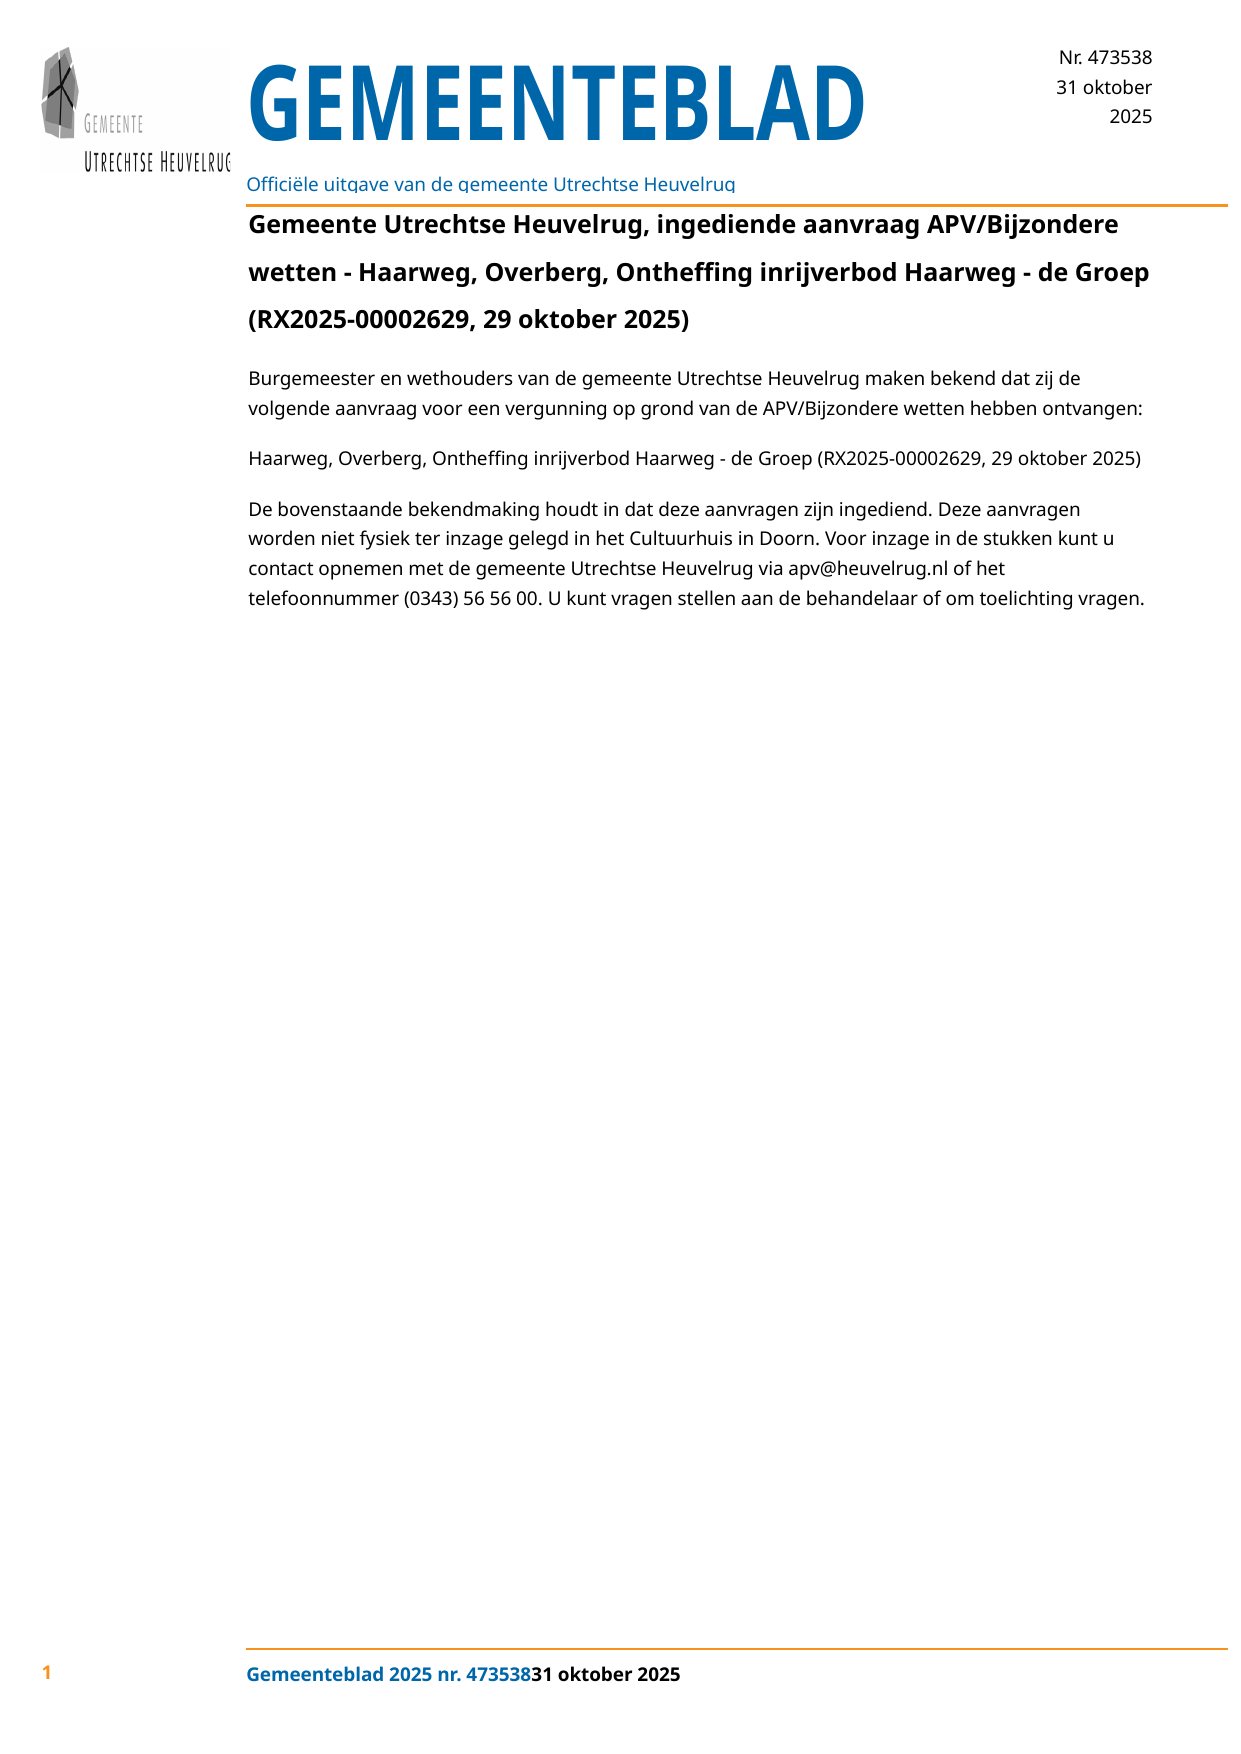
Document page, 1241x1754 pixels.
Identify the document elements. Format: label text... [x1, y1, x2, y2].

text Gemeente Utrechtse Heuvelrug, ingediende aanvraag APV/Bijzondere wetten - Haarweg, Overberg, Ontheffing inrijverbod Haarweg - de Groep (RX2025-00002629, 29 oktober 2025) [248, 207, 1152, 336]
picture [41, 47, 231, 172]
text Haarweg, Overberg, Ontheffing inrijverbod Haarweg - de Groep (RX2025-00002629, 29 oktober 2025) [248, 446, 1152, 471]
text De bovenstaande bekendmaking houdt in dat deze aanvragen zijn ingediend. Deze aanvragen worden niet fysiek ter inzage gelegd in het Cultuurhuis in Doorn. Voor inzage in de stukken kunt u contact opnemen met de gemeente Utrechtse Heuvelrug via apv@heuvelrug.nl of het telefoonnummer (0343) 56 56 00. U kunt vragen stellen aan de behandelaar of om toelichting vragen. [248, 496, 1152, 610]
text Burgemeester en wethouders van de gemeente Utrechtse Heuvelrug maken bekend dat zij de volgende aanvraag voor een vergunning op grond van de APV/Bijzondere wetten hebben ontvangen: [248, 366, 1152, 421]
